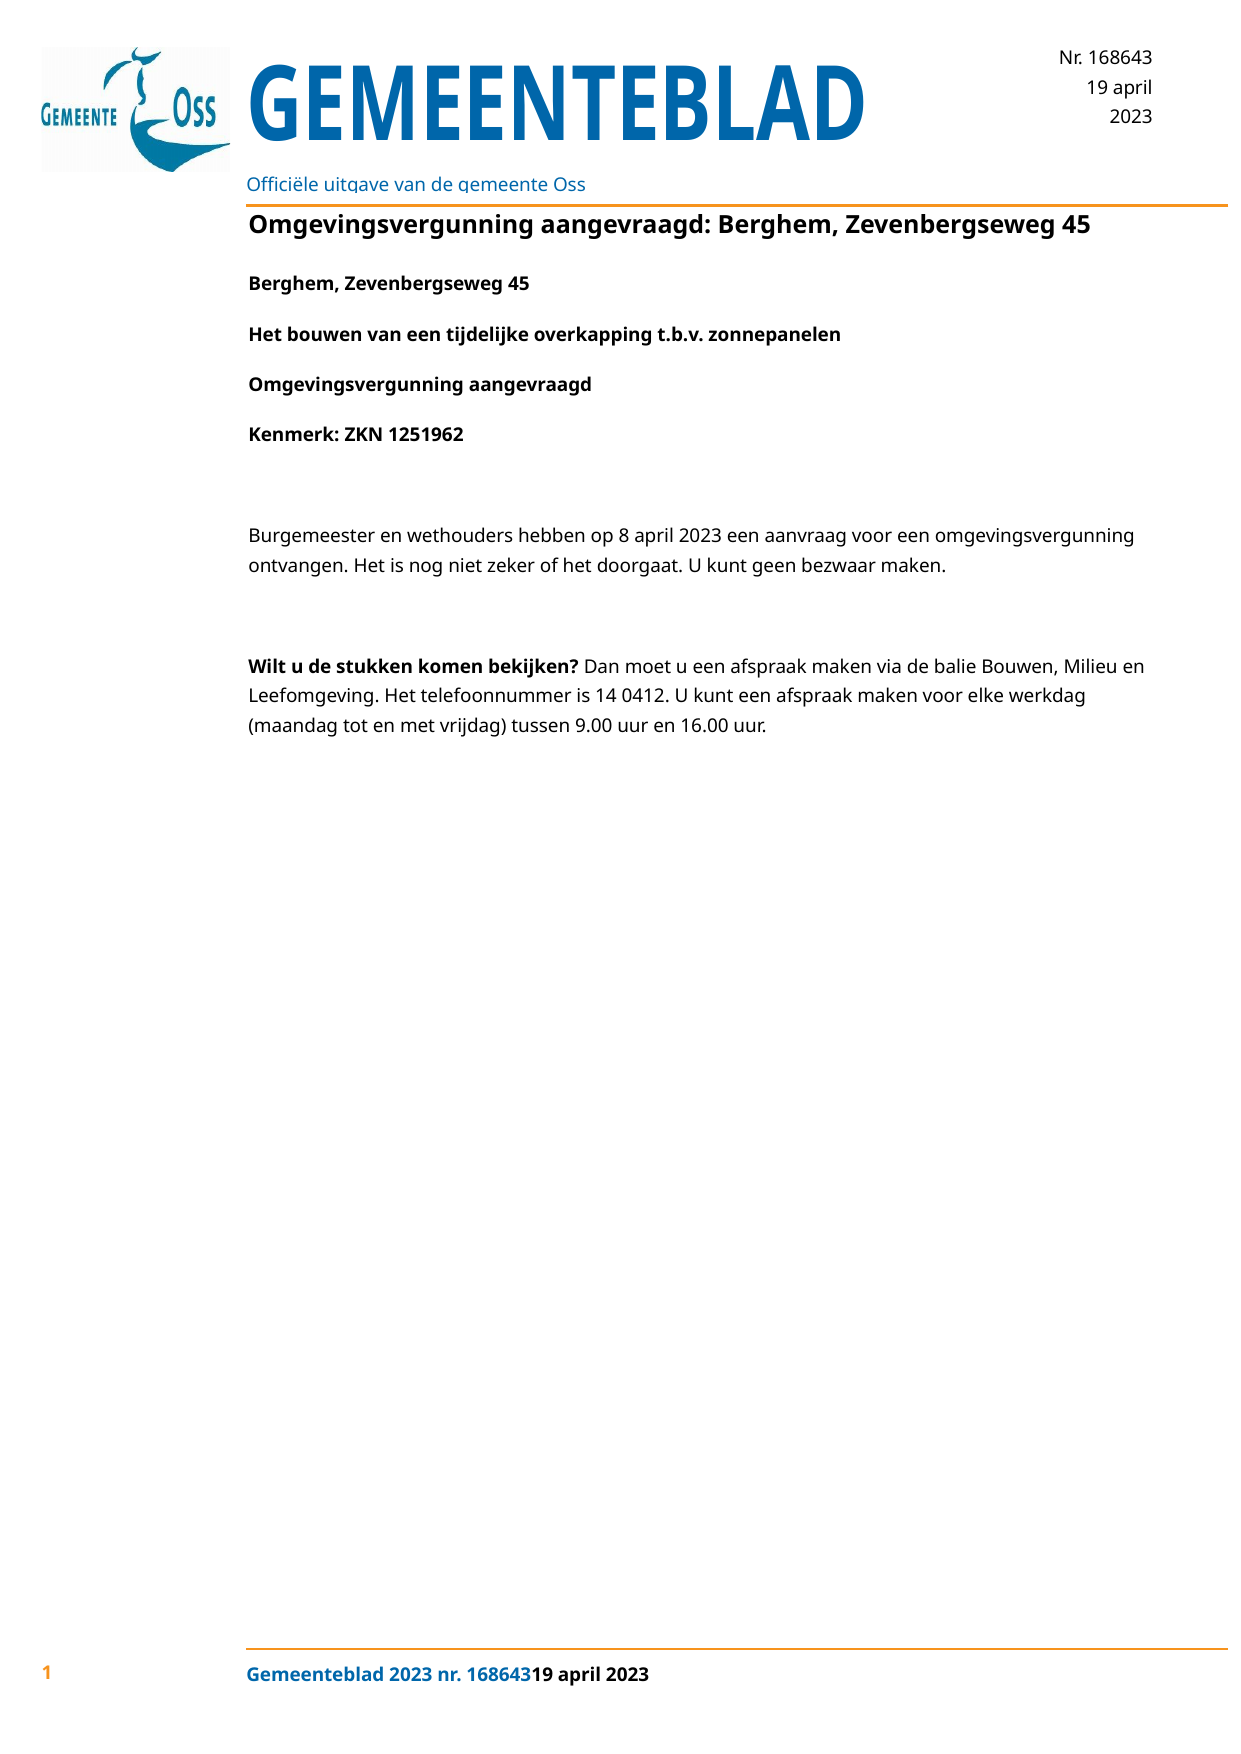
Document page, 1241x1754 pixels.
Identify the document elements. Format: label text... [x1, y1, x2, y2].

text Burgemeester en wethouders hebben op 8 april 2023 een aanvraag voor een omgevingsvergunning ontvangen. Het is nog niet zeker of het doorgaat. U kunt geen bezwaar maken. [248, 522, 1152, 578]
text Wilt u de stukken komen bekijken? Dan moet u een afspraak maken via de balie Bouwen, Milieu en Leefomgeving. Het telefoonnummer is 14 0412. U kunt een afspraak maken voor elke werkdag (maandag tot en met vrijdag) tussen 9.00 uur en 16.00 uur. [248, 653, 1152, 738]
text Omgevingsvergunning aangevraagd [248, 371, 1152, 397]
text Het bouwen van een tijdelijke overkapping t.b.v. zonnepanelen [248, 321, 1152, 346]
text Omgevingsvergunning aangevraagd: Berghem, Zevenbergseweg 45 [248, 207, 1152, 241]
text Kenmerk: ZKN 1251962 [248, 422, 1152, 447]
picture [41, 47, 231, 172]
text Berghem, Zevenbergseweg 45 [248, 270, 1152, 296]
